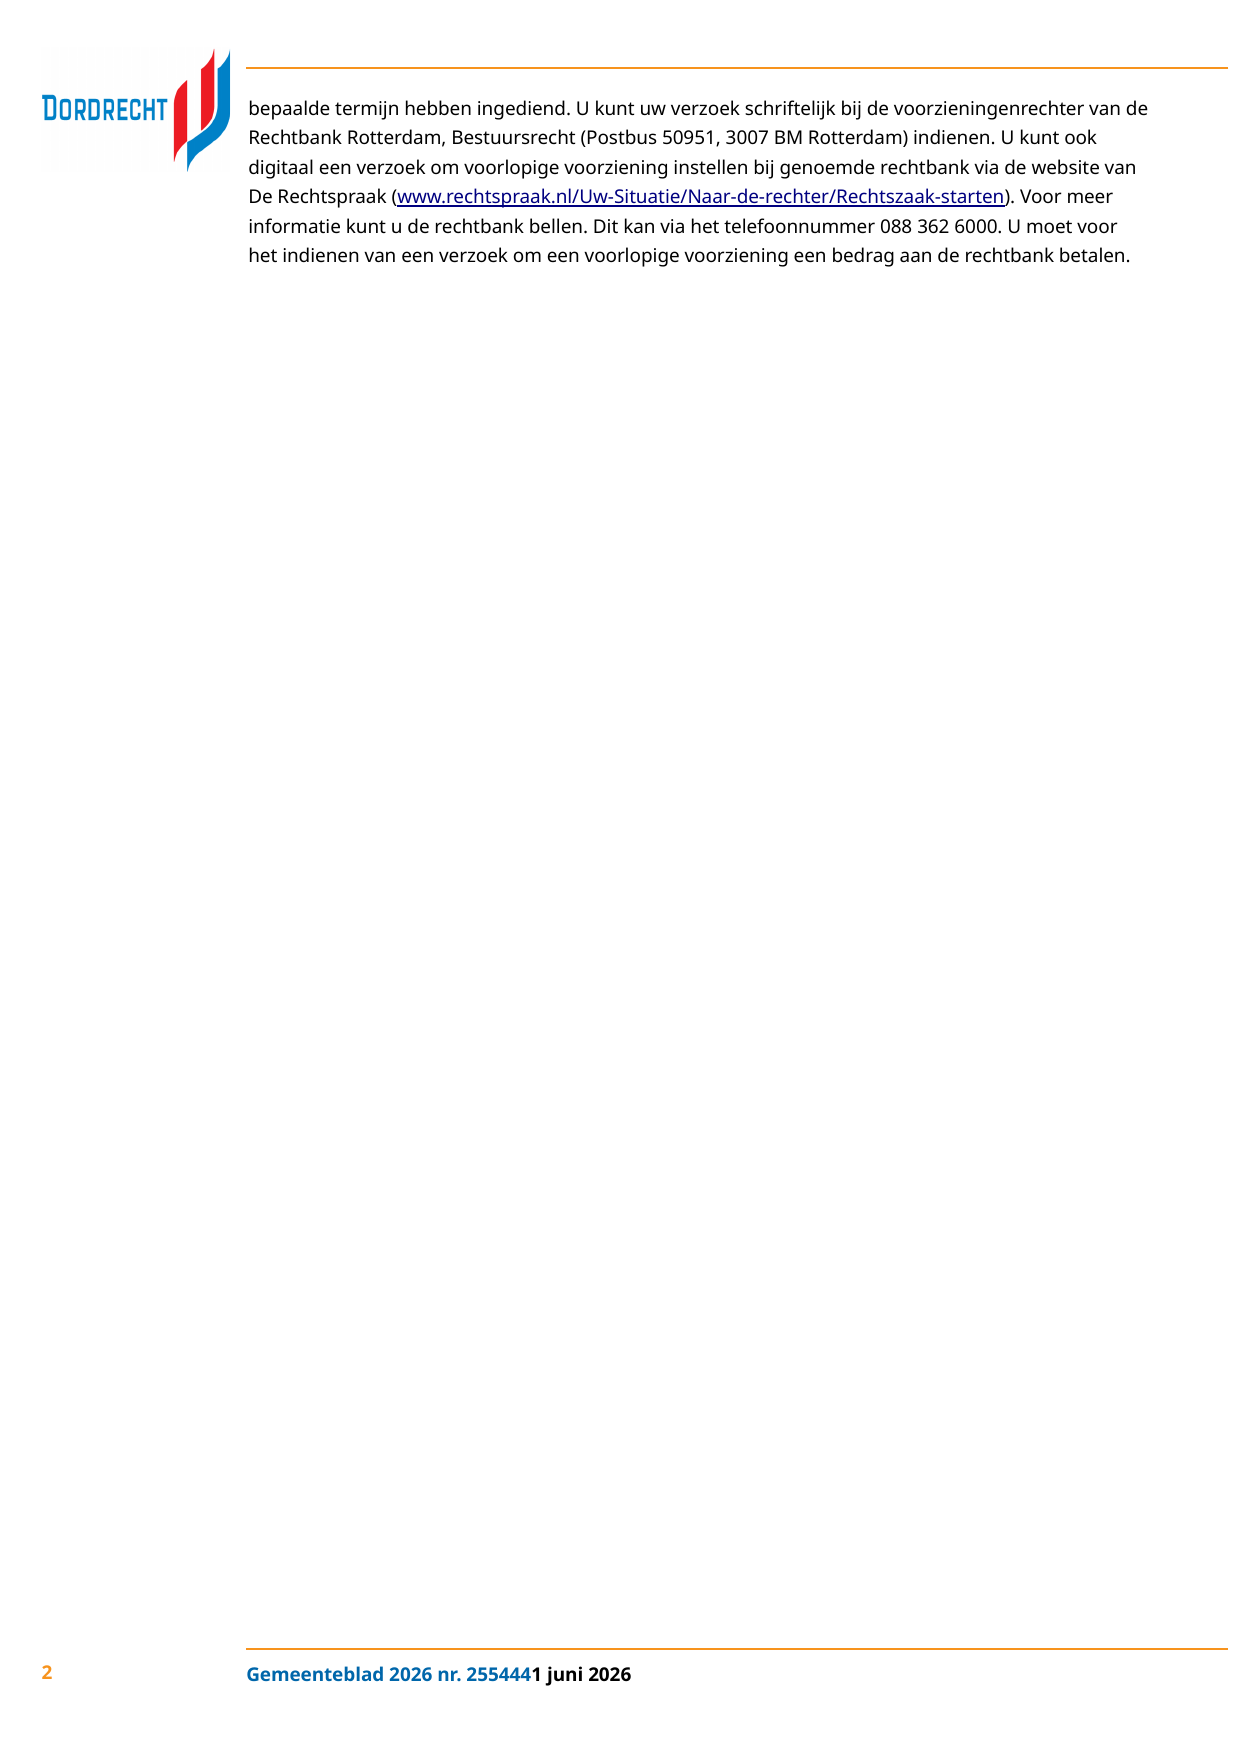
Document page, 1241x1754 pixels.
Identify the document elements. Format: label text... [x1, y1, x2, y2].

text bepaalde termijn hebben ingediend. U kunt uw verzoek schriftelijk bij de voorzieningenrechter van de Rechtbank Rotterdam, Bestuursrecht (Postbus 50951, 3007 BM Rotterdam) indienen. U kunt ook digitaal een verzoek om voorlopige voorziening instellen bij genoemde rechtbank via de website van De Rechtspraak (www.rechtspraak.nl/Uw-Situatie/Naar-de-rechter/Rechtszaak-starten). Voor meer informatie kunt u de rechtbank bellen. Dit kan via het telefoonnummer 088 362 6000. U moet voor het indienen van een verzoek om een voorlopige voorziening een bedrag aan de rechtbank betalen. [248, 95, 1152, 268]
picture [41, 47, 231, 172]
